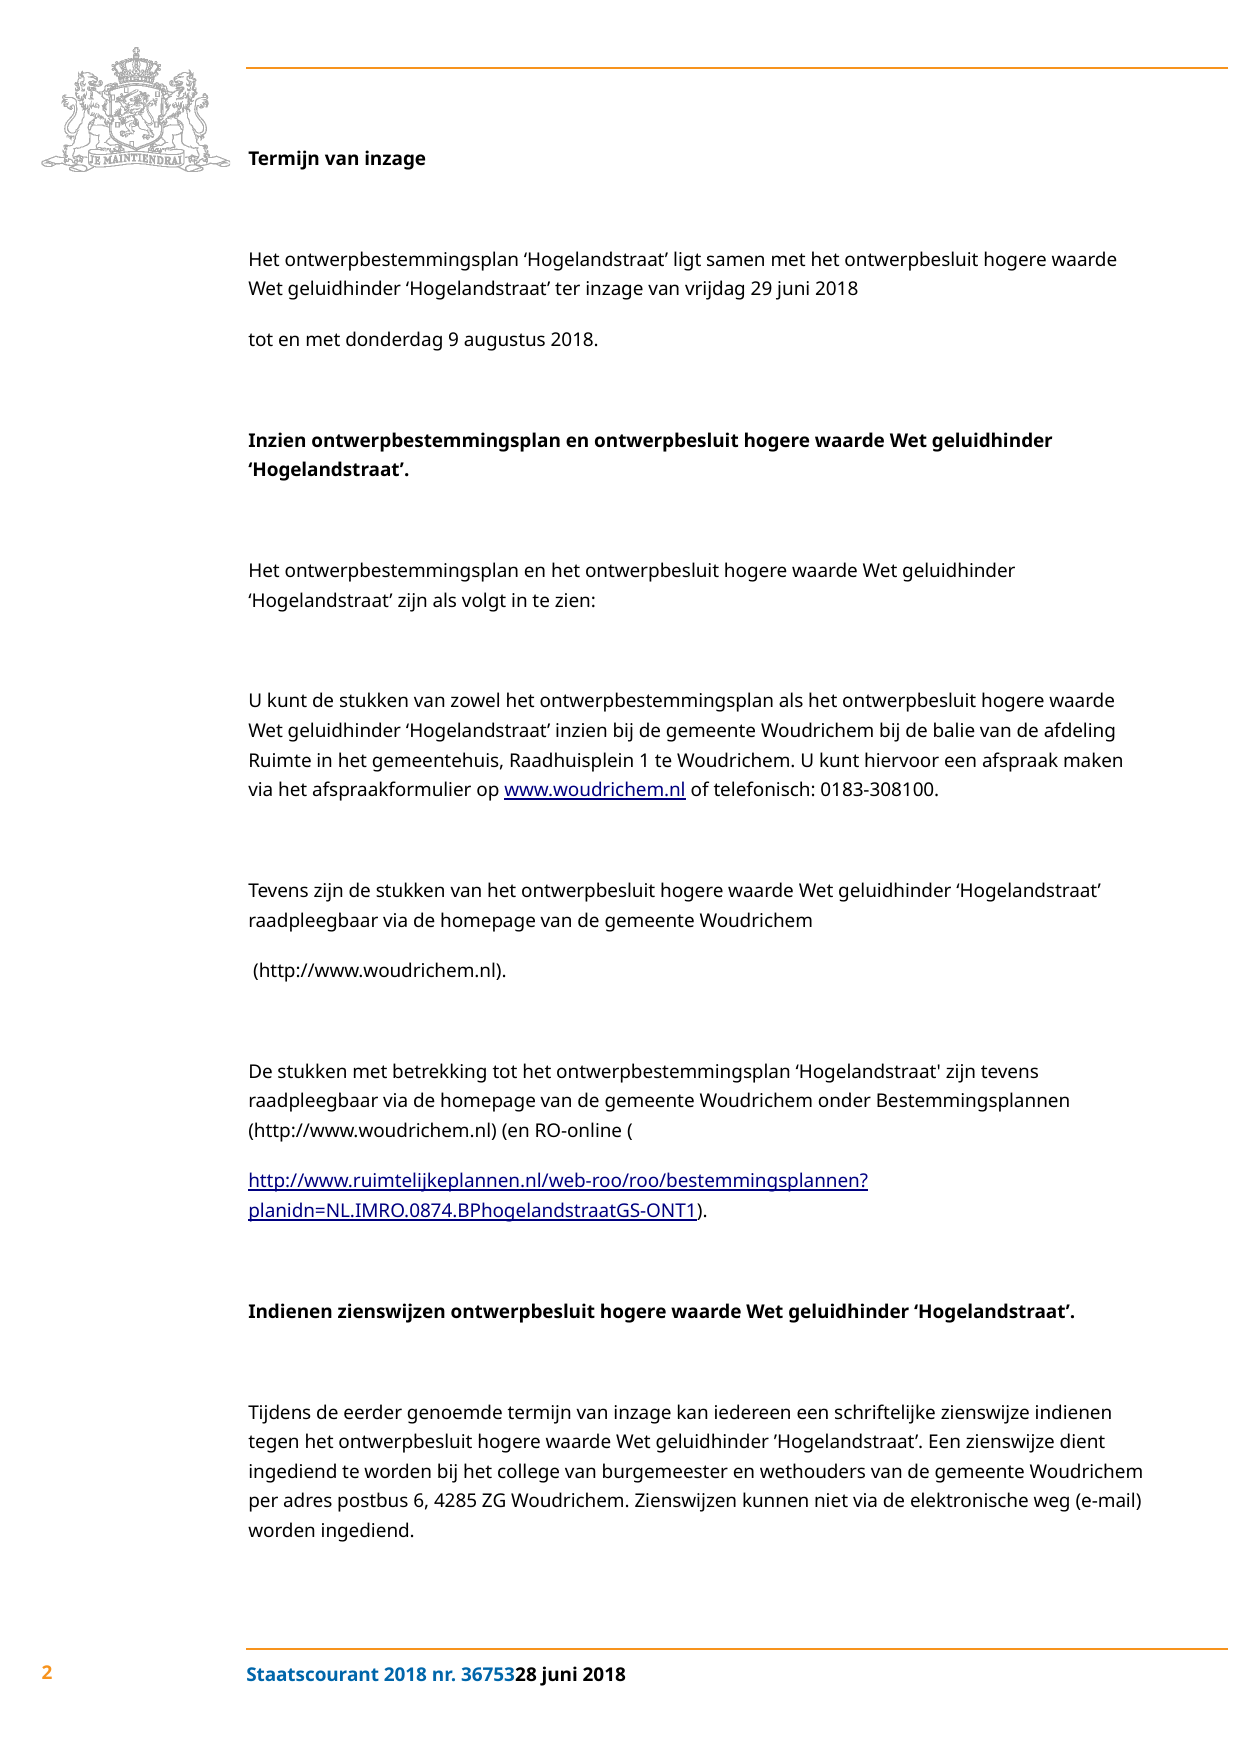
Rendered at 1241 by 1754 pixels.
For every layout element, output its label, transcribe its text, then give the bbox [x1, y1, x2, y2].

text http://www.ruimtelijkeplannen.nl/web-roo/roo/bestemmingsplannen?planidn=NL.IMRO.0874.BPhogelandstraatGS-ONT1). [248, 1168, 1152, 1223]
text Indienen zienswijzen ontwerpbesluit hogere waarde Wet geluidhinder ‘Hogelandstraat’. [248, 1298, 1152, 1324]
text Het ontwerpbestemmingsplan en het ontwerpbesluit hogere waarde Wet geluidhinder ‘Hogelandstraat’ zijn als volgt in te zien: [248, 557, 1152, 613]
text De stukken met betrekking tot het ontwerpbestemmingsplan ‘Hogelandstraat' zijn tevens raadpleegbaar via de homepage van de gemeente Woudrichem onder Bestemmingsplannen (http://www.woudrichem.nl) (en RO-online ( [248, 1058, 1152, 1143]
text Het ontwerpbestemmingsplan ‘Hogelandstraat’ ligt samen met het ontwerpbesluit hogere waarde Wet geluidhinder ‘Hogelandstraat’ ter inzage van vrijdag 29 juni 2018 [248, 246, 1152, 301]
text Inzien ontwerpbestemmingsplan en ontwerpbesluit hogere waarde Wet geluidhinder ‘Hogelandstraat’. [248, 427, 1152, 482]
text Tevens zijn de stukken van het ontwerpbesluit hogere waarde Wet geluidhinder ‘Hogelandstraat’ raadpleegbaar via de homepage van de gemeente Woudrichem [248, 877, 1152, 933]
text U kunt de stukken van zowel het ontwerpbestemmingsplan als het ontwerpbesluit hogere waarde Wet geluidhinder ‘Hogelandstraat’ inzien bij de gemeente Woudrichem bij de balie van de afdeling Ruimte in het gemeentehuis, Raadhuisplein 1 te Woudrichem. U kunt hiervoor een afspraak maken via het afspraakformulier op www.woudrichem.nl of telefonisch: 0183-308100. [248, 688, 1152, 802]
text tot en met donderdag 9 augustus 2018. [248, 326, 1152, 352]
picture [41, 47, 231, 172]
text Termijn van inzage [248, 145, 1152, 171]
text (http://www.woudrichem.nl). [248, 957, 1152, 983]
text Tijdens de eerder genoemde termijn van inzage kan iedereen een schriftelijke zienswijze indienen tegen het ontwerpbesluit hogere waarde Wet geluidhinder ’Hogelandstraat’. Een zienswijze dient ingediend te worden bij het college van burgemeester en wethouders van de gemeente Woudrichem per adres postbus 6, 4285 ZG Woudrichem. Zienswijzen kunnen niet via de elektronische weg (e-mail) worden ingediend. [248, 1399, 1152, 1543]
